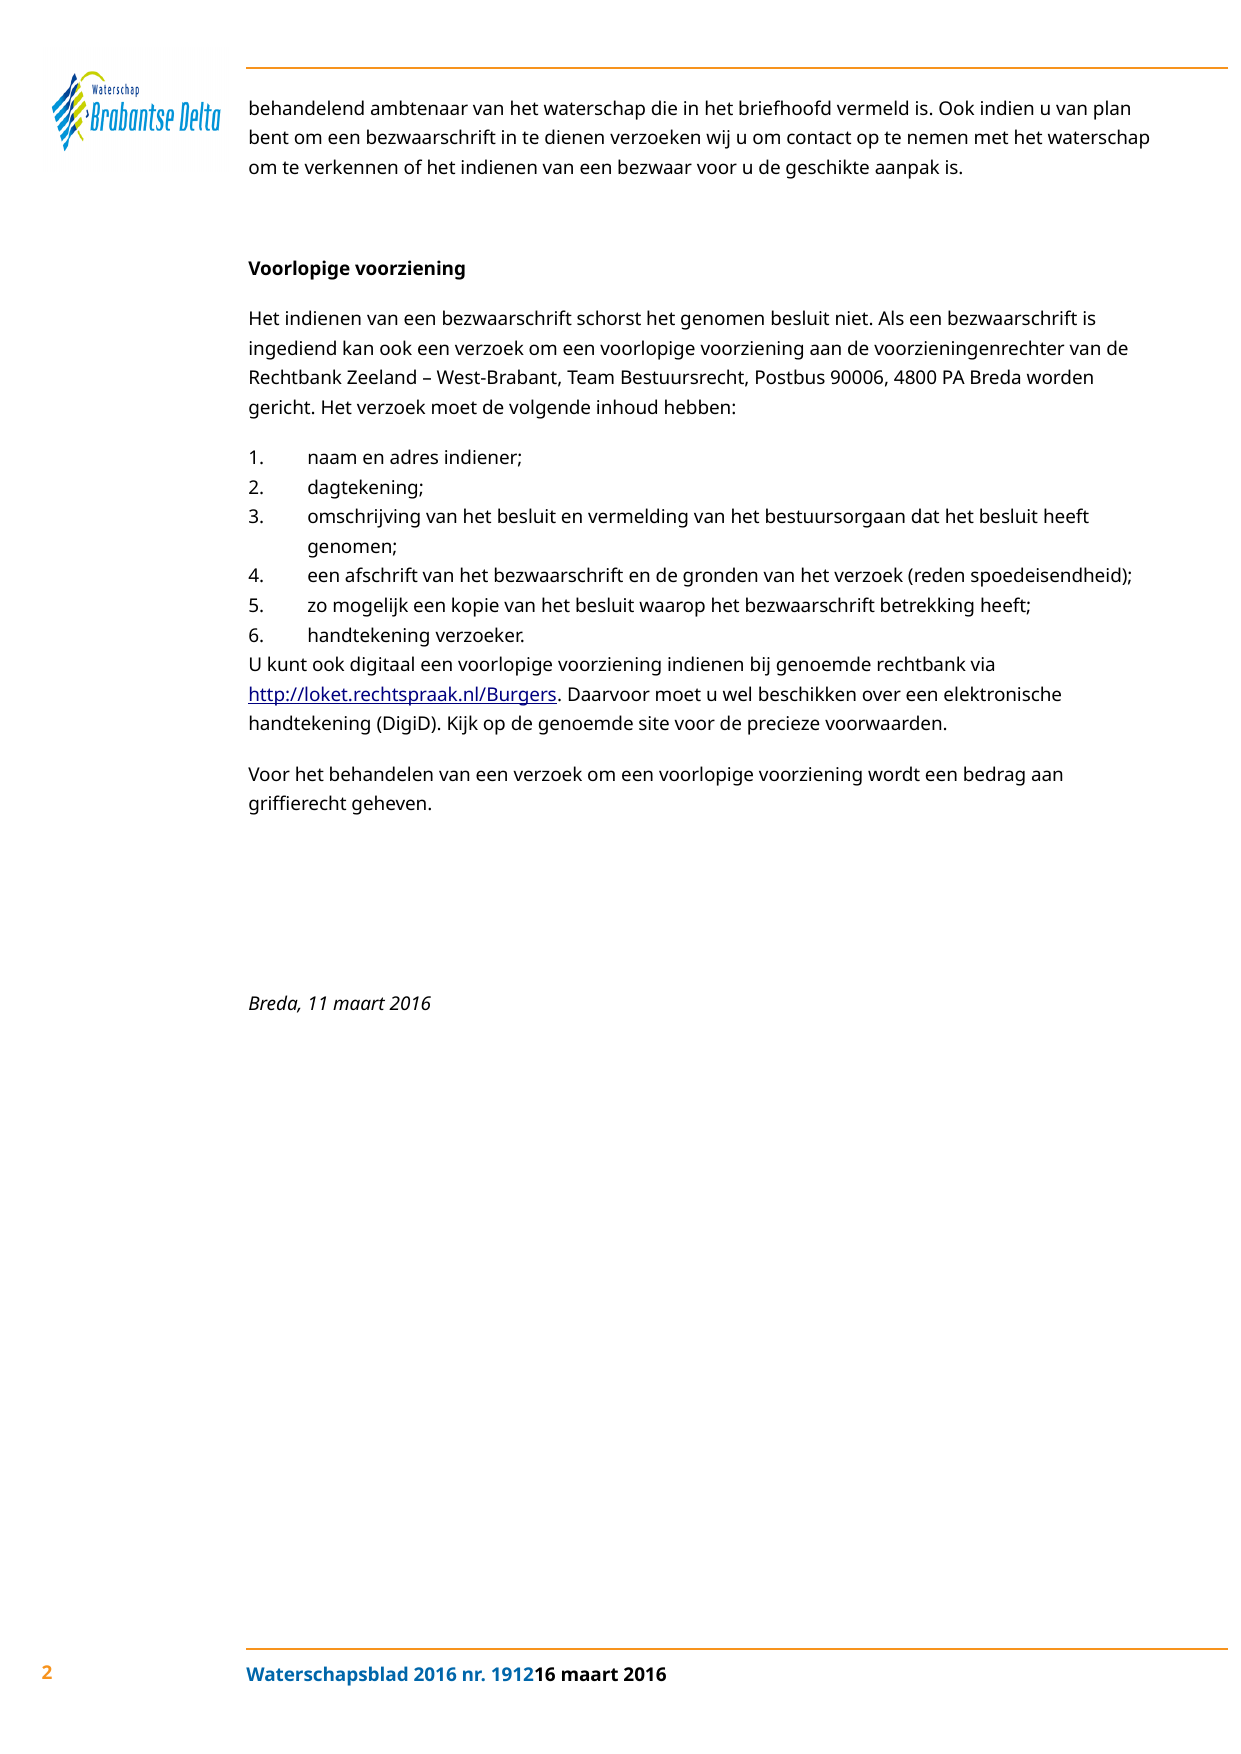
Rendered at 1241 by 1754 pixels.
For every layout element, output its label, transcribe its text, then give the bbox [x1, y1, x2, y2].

list omschrijving van het besluit en vermelding van het bestuursorgaan dat het besluit heeft genomen; [248, 503, 1152, 559]
text behandelend ambtenaar van het waterschap die in het briefhoofd vermeld is. Ook indien u van plan bent om een bezwaarschrift in te dienen verzoeken wij u om contact op te nemen met het waterschap om te verkennen of het indienen van een bezwaar voor u de geschikte aanpak is. [248, 95, 1152, 180]
text Voorlopige voorziening [248, 255, 1152, 281]
list zo mogelijk een kopie van het besluit waarop het bezwaarschrift betrekking heeft; [248, 592, 1152, 618]
list naam en adres indiener; [248, 444, 1152, 470]
picture [41, 47, 231, 172]
text Voor het behandelen van een verzoek om een voorlopige voorziening wordt een bedrag aan griffierecht geheven. [248, 761, 1152, 816]
text Het indienen van een bezwaarschrift schorst het genomen besluit niet. Als een bezwaarschrift is ingediend kan ook een verzoek om een voorlopige voorziening aan de voorzieningenrechter van de Rechtbank Zeeland – West-Brabant, Team Bestuursrecht, Postbus 90006, 4800 PA Breda worden gericht. Het verzoek moet de volgende inhoud hebben: [248, 305, 1152, 420]
list een afschrift van het bezwaarschrift en de gronden van het verzoek (reden spoedeisendheid); [248, 563, 1152, 588]
text U kunt ook digitaal een voorlopige voorziening indienen bij genoemde rechtbank via http://loket.rechtspraak.nl/Burgers. Daarvoor moet u wel beschikken over een elektronische handtekening (DigiD). Kijk op de genoemde site voor de precieze voorwaarden. [248, 651, 1152, 736]
list handtekening verzoeker. [248, 622, 1152, 648]
list dagtekening; [248, 474, 1152, 500]
text Breda, 11 maart 2016 [248, 990, 1152, 1015]
